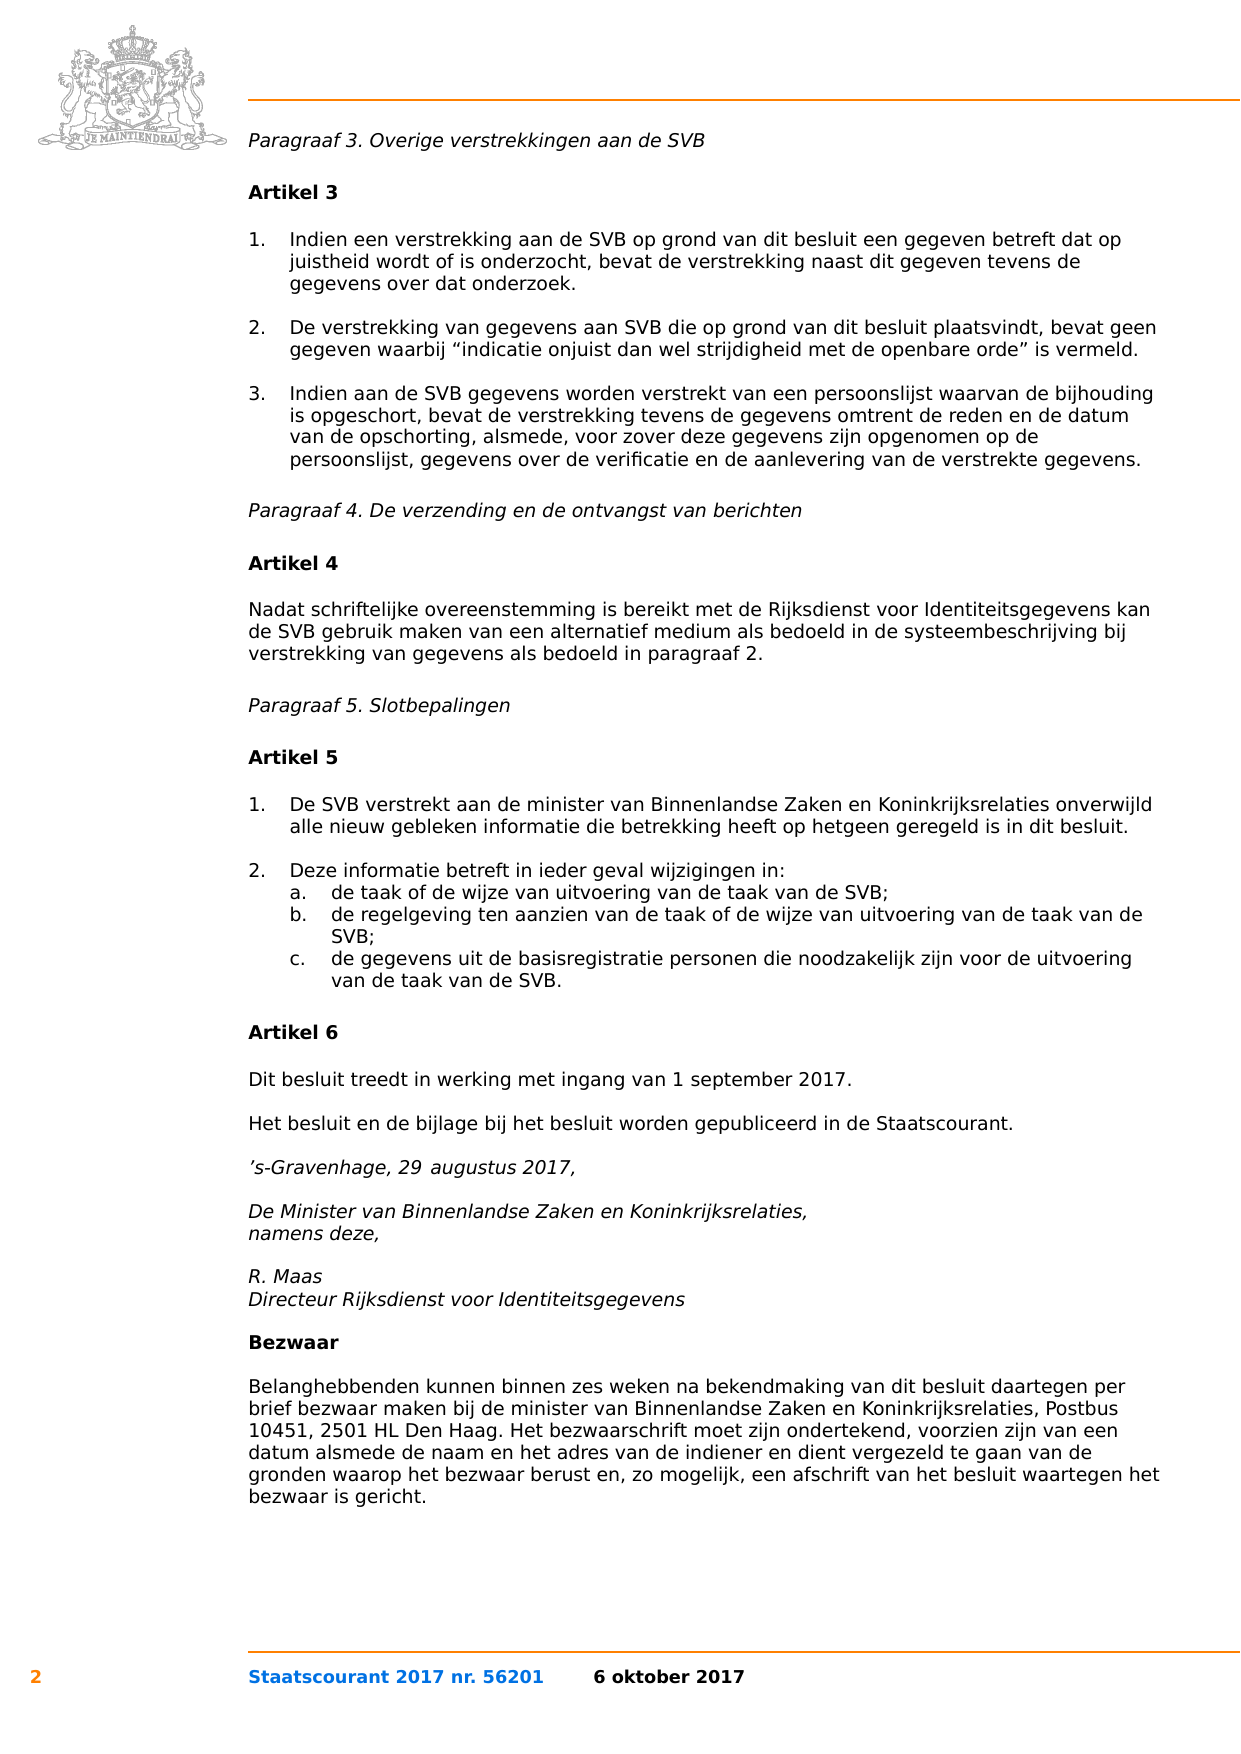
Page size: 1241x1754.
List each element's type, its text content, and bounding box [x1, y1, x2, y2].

text Nadat schriftelijke overeenstemming is bereikt met de Rijksdienst voor Identiteitsgegevens kan de SVB gebruik maken van een alternatief medium als bedoeld in de systeembeschrijving bij verstrekking van gegevens als bedoeld in paragraaf 2. [248, 599, 1163, 665]
subtitle Artikel 4 [248, 552, 1163, 574]
subtitle Artikel 3 [248, 182, 1163, 204]
text b. de regelgeving ten aanzien van de taak of de wijze van uitvoering van de taak van de SVB; [289, 904, 1163, 948]
text a. de taak of de wijze van uitvoering van de taak van de SVB; [289, 882, 1163, 904]
subtitle Artikel 6 [248, 1022, 1163, 1044]
subtitle Paragraaf 5. Slotbepalingen [248, 695, 1163, 717]
text 2. De verstrekking van gegevens aan SVB die op grond van dit besluit plaatsvindt, bevat geen gegeven waarbij “indicatie onjuist dan wel strijdigheid met de openbare orde” is vermeld. [248, 317, 1163, 361]
text 1. De SVB verstrekt aan de minister van Binnenlandse Zaken en Koninkrijksrelaties onverwijld alle nieuw gebleken informatie die betrekking heeft op hetgeen geregeld is in dit besluit. [248, 794, 1163, 838]
subtitle Paragraaf 3. Overige verstrekkingen aan de SVB [248, 130, 1163, 152]
text Het besluit en de bijlage bij het besluit worden gepubliceerd in de Staatscourant. [248, 1113, 1163, 1135]
text 2. Deze informatie betreft in ieder geval wijzigingen in: [248, 860, 1163, 882]
text Bezwaar [248, 1332, 1163, 1354]
text De Minister van Binnenlandse Zaken en Koninkrijksrelaties, namens deze, R. Maas Directeur Rijksdienst voor Identiteitsgegevens [248, 1201, 1163, 1310]
picture [38, 25, 227, 150]
text 1. Indien een verstrekking aan de SVB op grond van dit besluit een gegeven betreft dat op juistheid wordt of is onderzocht, bevat de verstrekking naast dit gegeven tevens de gegevens over dat onderzoek. [248, 229, 1163, 295]
text Dit besluit treedt in werking met ingang van 1 september 2017. [248, 1069, 1163, 1091]
subtitle Paragraaf 4. De verzending en de ontvangst van berichten [248, 500, 1163, 522]
text Belanghebbenden kunnen binnen zes weken na bekendmaking van dit besluit daartegen per brief bezwaar maken bij de minister van Binnenlandse Zaken en Koninkrijksrelaties, Postbus 10451, 2501 HL Den Haag. Het bezwaarschrift moet zijn ondertekend, voorzien zijn van een datum alsmede de naam en het adres van de indiener en dient vergezeld te gaan van de gronden waarop het bezwaar berust en, zo mogelijk, een afschrift van het besluit waartegen het bezwaar is gericht. [248, 1376, 1163, 1508]
text 3. Indien aan de SVB gegevens worden verstrekt van een persoonslijst waarvan de bijhouding is opgeschort, bevat de verstrekking tevens de gegevens omtrent de reden en de datum van de opschorting, alsmede, voor zover deze gegevens zijn opgenomen op de persoonslijst, gegevens over de verificatie en de aanlevering van de verstrekte gegevens. [248, 382, 1163, 470]
text c. de gegevens uit de basisregistratie personen die noodzakelijk zijn voor de uitvoering van de taak van de SVB. [289, 948, 1163, 992]
text ’s-Gravenhage, 29 augustus 2017, [248, 1157, 1163, 1179]
subtitle Artikel 5 [248, 747, 1163, 769]
